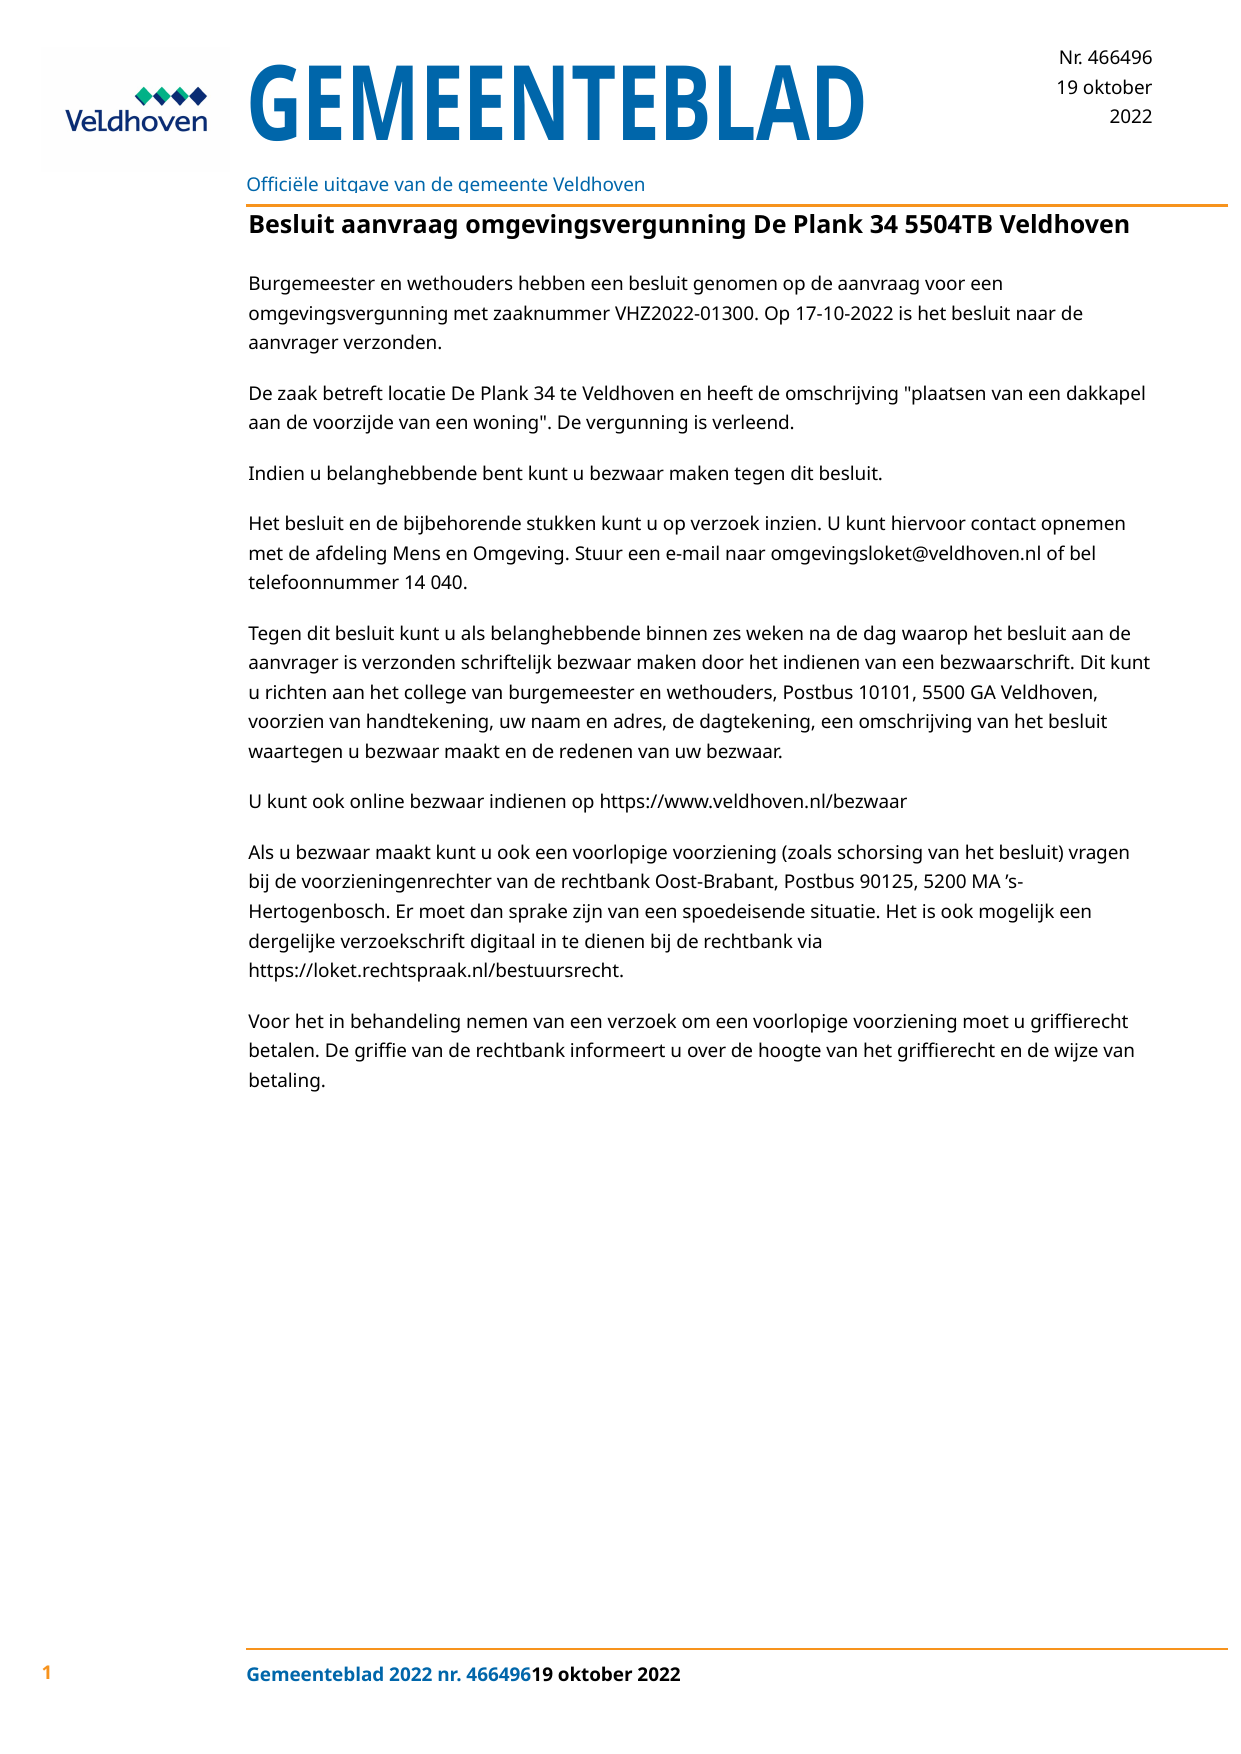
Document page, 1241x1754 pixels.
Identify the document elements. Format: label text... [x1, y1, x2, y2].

text U kunt ook online bezwaar indienen op https://www.veldhoven.nl/bezwaar [248, 789, 1152, 814]
text Tegen dit besluit kunt u als belanghebbende binnen zes weken na de dag waarop het besluit aan de aanvrager is verzonden schriftelijk bezwaar maken door het indienen van een bezwaarschrift. Dit kunt u richten aan het college van burgemeester en wethouders, Postbus 10101, 5500 GA Veldhoven, voorzien van handtekening, uw naam en adres, de dagtekening, een omschrijving van het besluit waartegen u bezwaar maakt en de redenen van uw bezwaar. [248, 620, 1152, 764]
text Besluit aanvraag omgevingsvergunning De Plank 34 5504TB Veldhoven [248, 207, 1152, 241]
picture [41, 47, 231, 172]
text De zaak betreft locatie De Plank 34 te Veldhoven en heeft de omschrijving "plaatsen van een dakkapel aan de voorzijde van een woning". De vergunning is verleend. [248, 380, 1152, 435]
text Indien u belanghebbende bent kunt u bezwaar maken tegen dit besluit. [248, 460, 1152, 486]
text Als u bezwaar maakt kunt u ook een voorlopige voorziening (zoals schorsing van het besluit) vragen bij de voorzieningenrechter van de rechtbank Oost-Brabant, Postbus 90125, 5200 MA ’s-Hertogenbosch. Er moet dan sprake zijn van een spoedeisende situatie. Het is ook mogelijk een dergelijke verzoekschrift digitaal in te dienen bij de rechtbank via https://loket.rechtspraak.nl/bestuursrecht. [248, 839, 1152, 983]
text Het besluit en de bijbehorende stukken kunt u op verzoek inzien. U kunt hiervoor contact opnemen met de afdeling Mens en Omgeving. Stuur een e-mail naar omgevingsloket@veldhoven.nl of bel telefoonnummer 14 040. [248, 510, 1152, 595]
text Burgemeester en wethouders hebben een besluit genomen op de aanvraag voor een omgevingsvergunning met zaaknummer VHZ2022-01300. Op 17-10-2022 is het besluit naar de aanvrager verzonden. [248, 270, 1152, 355]
text Voor het in behandeling nemen van een verzoek om een voorlopige voorziening moet u griffierecht betalen. De griffie van de rechtbank informeert u over de hoogte van het griffierecht en de wijze van betaling. [248, 1008, 1152, 1093]
